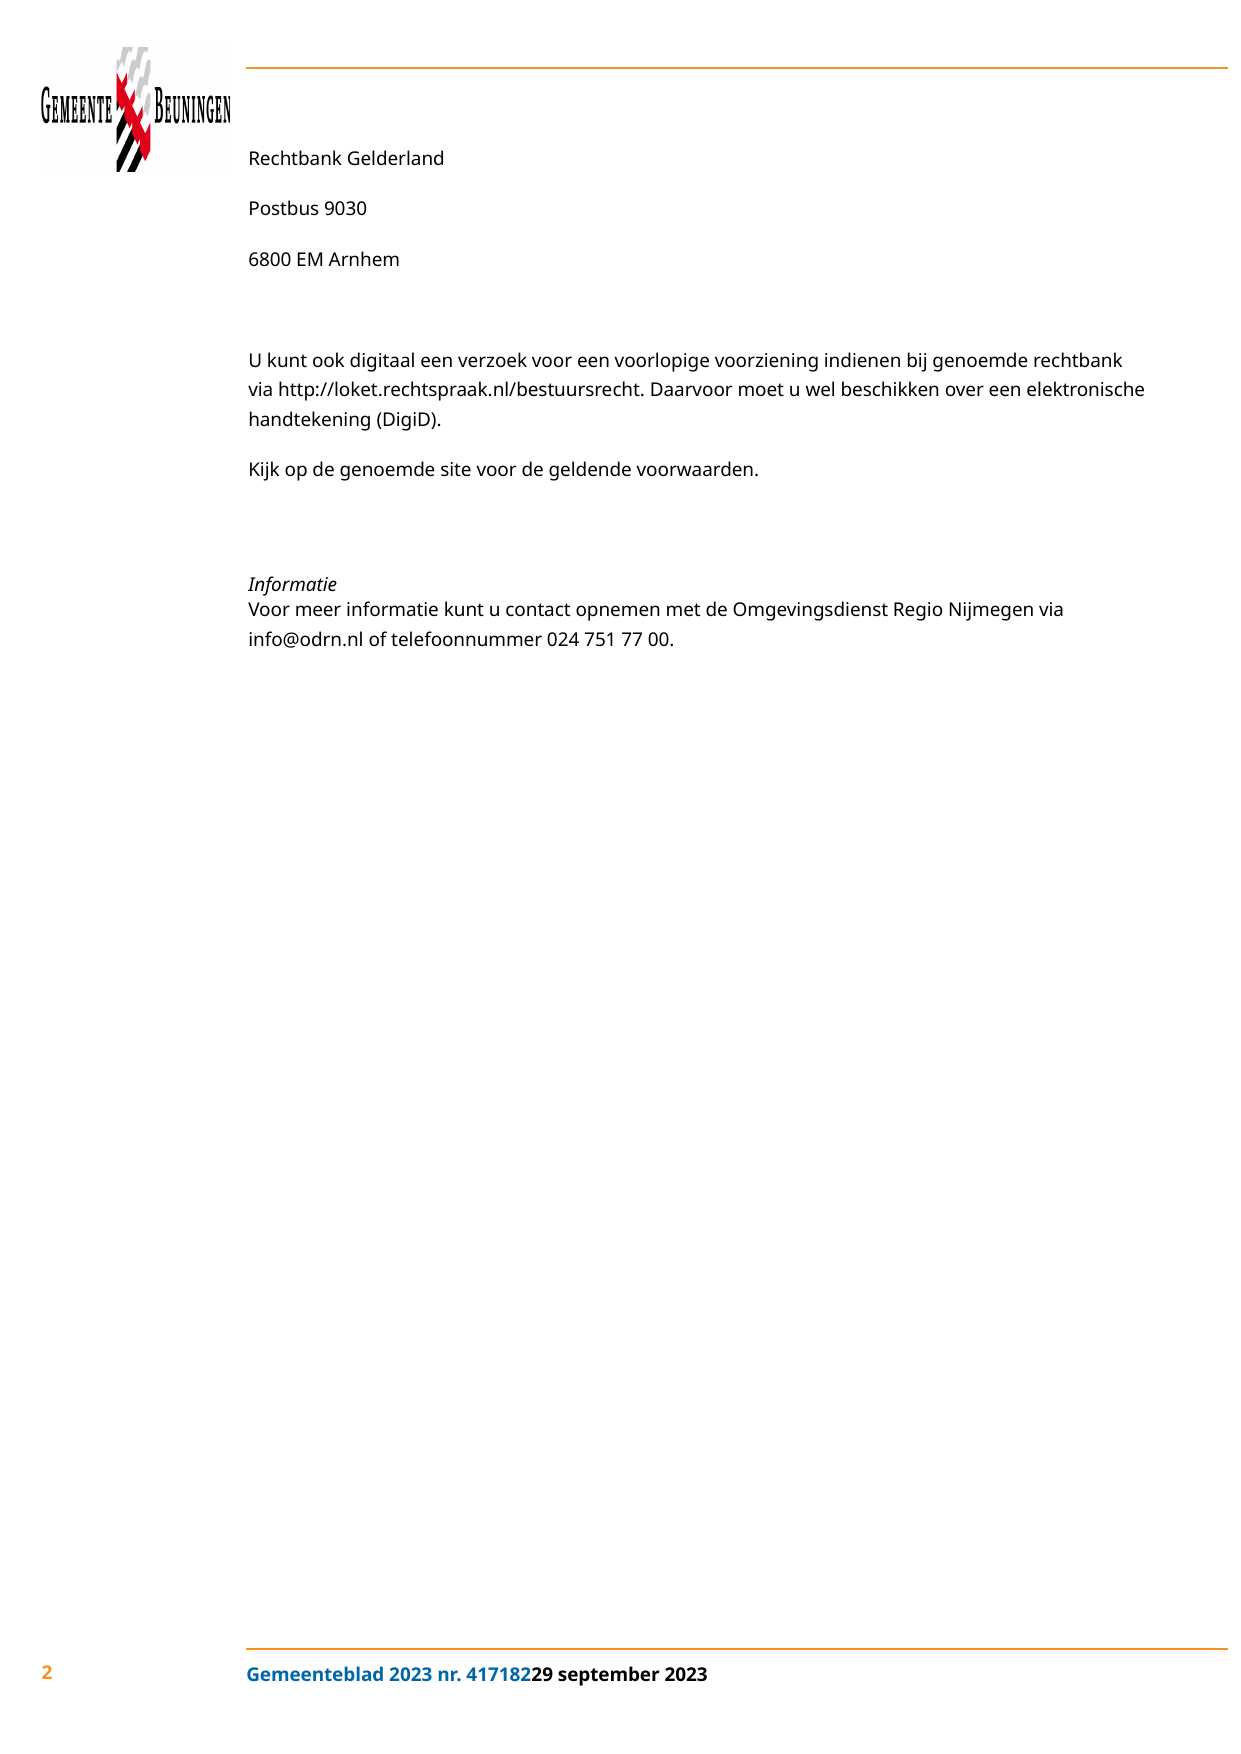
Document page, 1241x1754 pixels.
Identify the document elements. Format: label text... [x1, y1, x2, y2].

text Voor meer informatie kunt u contact opnemen met de Omgevingsdienst Regio Nijmegen via info@odrn.nl of telefoonnummer 024 751 77 00. [248, 597, 1152, 652]
text Rechtbank Gelderland [248, 145, 1152, 171]
text Kijk op de genoemde site voor de geldende voorwaarden. [248, 456, 1152, 482]
text U kunt ook digitaal een verzoek voor een voorlopige voorziening indienen bij genoemde rechtbank via http://loket.rechtspraak.nl/bestuursrecht. Daarvoor moet u wel beschikken over een elektronische handtekening (DigiD). [248, 347, 1152, 432]
text Postbus 9030 [248, 196, 1152, 221]
picture [41, 47, 231, 172]
text 6800 EM Arnhem [248, 246, 1152, 272]
text Informatie [248, 571, 1152, 597]
